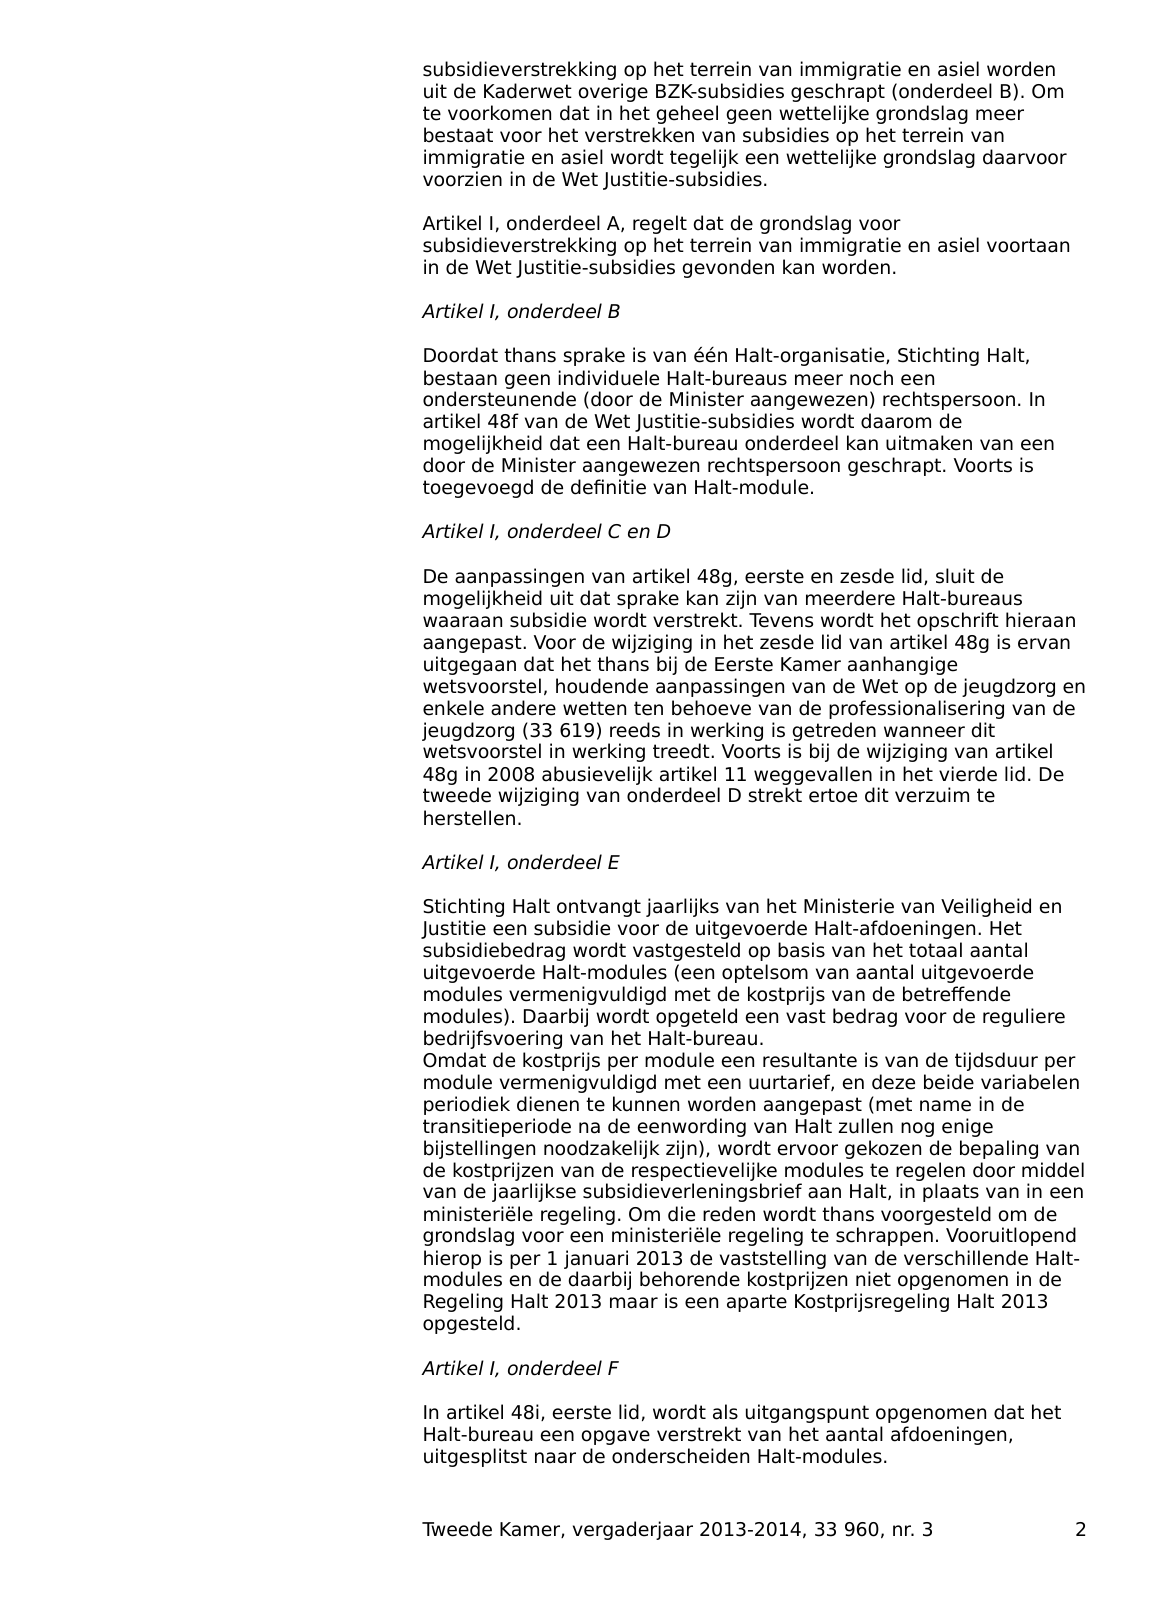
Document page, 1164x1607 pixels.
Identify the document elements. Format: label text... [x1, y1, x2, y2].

subtitle Artikel I, onderdeel E [422, 852, 1087, 873]
subtitle Artikel I, onderdeel B [422, 301, 1087, 323]
text Artikel I, onderdeel A, regelt dat de grondslag voor subsidieverstrekking op het terrein van immigratie en asiel voortaan in de Wet Justitie-subsidies gevonden kan worden. [422, 213, 1087, 279]
text De aanpassingen van artikel 48g, eerste en zesde lid, sluit de mogelijkheid uit dat sprake kan zijn van meerdere Halt-bureaus waaraan subsidie wordt verstrekt. Tevens wordt het opschrift hieraan aangepast. Voor de wijziging in het zesde lid van artikel 48g is ervan uitgegaan dat het thans bij de Eerste Kamer aanhangige wetsvoorstel, houdende aanpassingen van de Wet op de jeugdzorg en enkele andere wetten ten behoeve van de professionalisering van de jeugdzorg (33 619) reeds in werking is getreden wanneer dit wetsvoorstel in werking treedt. Voorts is bij de wijziging van artikel 48g in 2008 abusievelijk artikel 11 weggevallen in het vierde lid. De tweede wijziging van onderdeel D strekt ertoe dit verzuim te herstellen. [422, 566, 1087, 829]
text Omdat de kostprijs per module een resultante is van de tijdsduur per module vermenigvuldigd met een uurtarief, en deze beide variabelen periodiek dienen te kunnen worden aangepast (met name in de transitieperiode na de eenwording van Halt zullen nog enige bijstellingen noodzakelijk zijn), wordt ervoor gekozen de bepaling van de kostprijzen van de respectievelijke modules te regelen door middel van de jaarlijkse subsidieverleningsbrief aan Halt, in plaats van in een ministeriële regeling. Om die reden wordt thans voorgesteld om de grondslag voor een ministeriële regeling te schrappen. Vooruitlopend hierop is per 1 januari 2013 de vaststelling van de verschillende Halt-modules en de daarbij behorende kostprijzen niet opgenomen in de Regeling Halt 2013 maar is een aparte Kostprijsregeling Halt 2013 opgesteld. [422, 1049, 1087, 1335]
subtitle Artikel I, onderdeel F [422, 1357, 1087, 1379]
text In artikel 48i, eerste lid, wordt als uitgangspunt opgenomen dat het Halt-bureau een opgave verstrekt van het aantal afdoeningen, uitgesplitst naar de onderscheiden Halt-modules. [422, 1402, 1087, 1468]
subtitle Artikel I, onderdeel C en D [422, 521, 1087, 543]
text Stichting Halt ontvangt jaarlijks van het Ministerie van Veiligheid en Justitie een subsidie voor de uitgevoerde Halt-afdoeningen. Het subsidiebedrag wordt vastgesteld op basis van het totaal aantal uitgevoerde Halt-modules (een optelsom van aantal uitgevoerde modules vermenigvuldigd met de kostprijs van de betreffende modules). Daarbij wordt opgeteld een vast bedrag voor de reguliere bedrijfsvoering van het Halt-bureau. [422, 896, 1087, 1049]
text Doordat thans sprake is van één Halt-organisatie, Stichting Halt, bestaan geen individuele Halt-bureaus meer noch een ondersteunende (door de Minister aangewezen) rechtspersoon. In artikel 48f van de Wet Justitie-subsidies wordt daarom de mogelijkheid dat een Halt-bureau onderdeel kan uitmaken van een door de Minister aangewezen rechtspersoon geschrapt. Voorts is toegevoegd de definitie van Halt-module. [422, 345, 1087, 499]
text subsidieverstrekking op het terrein van immigratie en asiel worden uit de Kaderwet overige BZK-subsidies geschrapt (onderdeel B). Om te voorkomen dat in het geheel geen wettelijke grondslag meer bestaat voor het verstrekken van subsidies op het terrein van immigratie en asiel wordt tegelijk een wettelijke grondslag daarvoor voorzien in de Wet Justitie-subsidies. [422, 59, 1087, 191]
